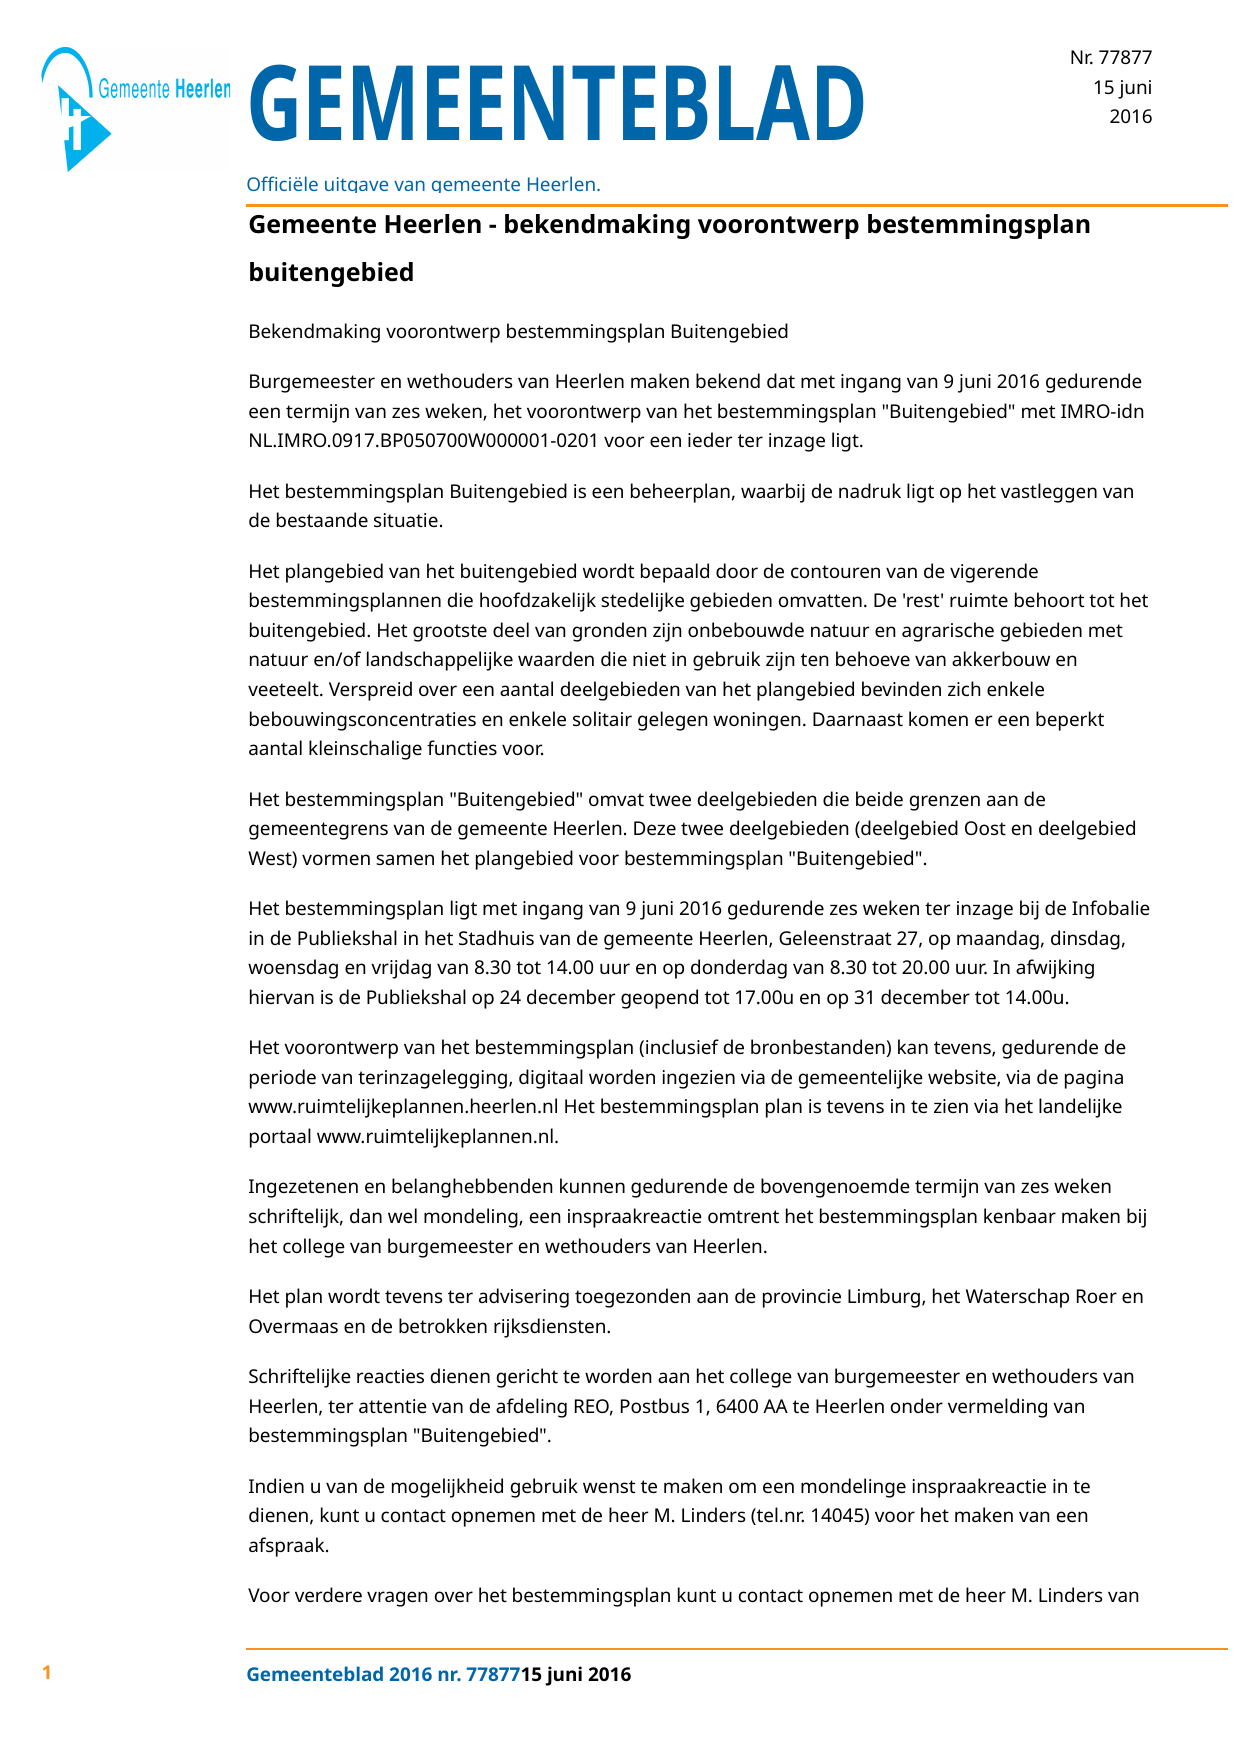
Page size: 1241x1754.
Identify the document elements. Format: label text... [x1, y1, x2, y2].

text Gemeente Heerlen - bekendmaking voorontwerp bestemmingsplan buitengebied [248, 207, 1152, 288]
text Het plan wordt tevens ter advisering toegezonden aan de provincie Limburg, het Waterschap Roer en Overmaas en de betrokken rijksdiensten. [248, 1283, 1152, 1339]
text Indien u van de mogelijkheid gebruik wenst te maken om een mondelinge inspraakreactie in te dienen, kunt u contact opnemen met de heer M. Linders (tel.nr. 14045) voor het maken van een afspraak. [248, 1473, 1152, 1558]
picture [41, 47, 231, 172]
picture [41, 47, 58, 70]
text Het bestemmingsplan "Buitengebied" omvat twee deelgebieden die beide grenzen aan de gemeentegrens van de gemeente Heerlen. Deze twee deelgebieden (deelgebied Oost en deelgebied West) vormen samen het plangebied voor bestemmingsplan "Buitengebied". [248, 786, 1152, 871]
text Voor verdere vragen over het bestemmingsplan kunt u contact opnemen met de heer M. Linders van [248, 1582, 1152, 1608]
text Het plangebied van het buitengebied wordt bepaald door de contouren van de vigerende bestemmingsplannen die hoofdzakelijk stedelijke gebieden omvatten. De 'rest' ruimte behoort tot het buitengebied. Het grootste deel van gronden zijn onbebouwde natuur en agrarische gebieden met natuur en/of landschappelijke waarden die niet in gebruik zijn ten behoeve van akkerbouw en veeteelt. Verspreid over een aantal deelgebieden van het plangebied bevinden zich enkele bebouwingsconcentraties en enkele solitair gelegen woningen. Daarnaast komen er een beperkt aantal kleinschalige functies voor. [248, 558, 1152, 761]
text Burgemeester en wethouders van Heerlen maken bekend dat met ingang van 9 juni 2016 gedurende een termijn van zes weken, het voorontwerp van het bestemmingsplan "Buitengebied" met IMRO-idn NL.IMRO.0917.BP050700W000001-0201 voor een ieder ter inzage ligt. [248, 368, 1152, 453]
text Het bestemmingsplan Buitengebied is een beheerplan, waarbij de nadruk ligt op het vastleggen van de bestaande situatie. [248, 478, 1152, 533]
text Het bestemmingsplan ligt met ingang van 9 juni 2016 gedurende zes weken ter inzage bij de Infobalie in de Publiekshal in het Stadhuis van de gemeente Heerlen, Geleenstraat 27, op maandag, dinsdag, woensdag en vrijdag van 8.30 tot 14.00 uur en op donderdag van 8.30 tot 20.00 uur. In afwijking hiervan is de Publiekshal op 24 december geopend tot 17.00u en op 31 december tot 14.00u. [248, 895, 1152, 1010]
text Het voorontwerp van het bestemmingsplan (inclusief de bronbestanden) kan tevens, gedurende de periode van terinzagelegging, digitaal worden ingezien via de gemeentelijke website, via de pagina www.ruimtelijkeplannen.heerlen.nl Het bestemmingsplan plan is tevens in te zien via het landelijke portaal www.ruimtelijkeplannen.nl. [248, 1034, 1152, 1149]
text Ingezetenen en belanghebbenden kunnen gedurende de bovengenoemde termijn van zes weken schriftelijk, dan wel mondeling, een inspraakreactie omtrent het bestemmingsplan kenbaar maken bij het college van burgemeester en wethouders van Heerlen. [248, 1174, 1152, 1259]
text Bekendmaking voorontwerp bestemmingsplan Buitengebied [248, 318, 1152, 344]
text Schriftelijke reacties dienen gericht te worden aan het college van burgemeester en wethouders van Heerlen, ter attentie van de afdeling REO, Postbus 1, 6400 AA te Heerlen onder vermelding van bestemmingsplan "Buitengebied". [248, 1363, 1152, 1448]
